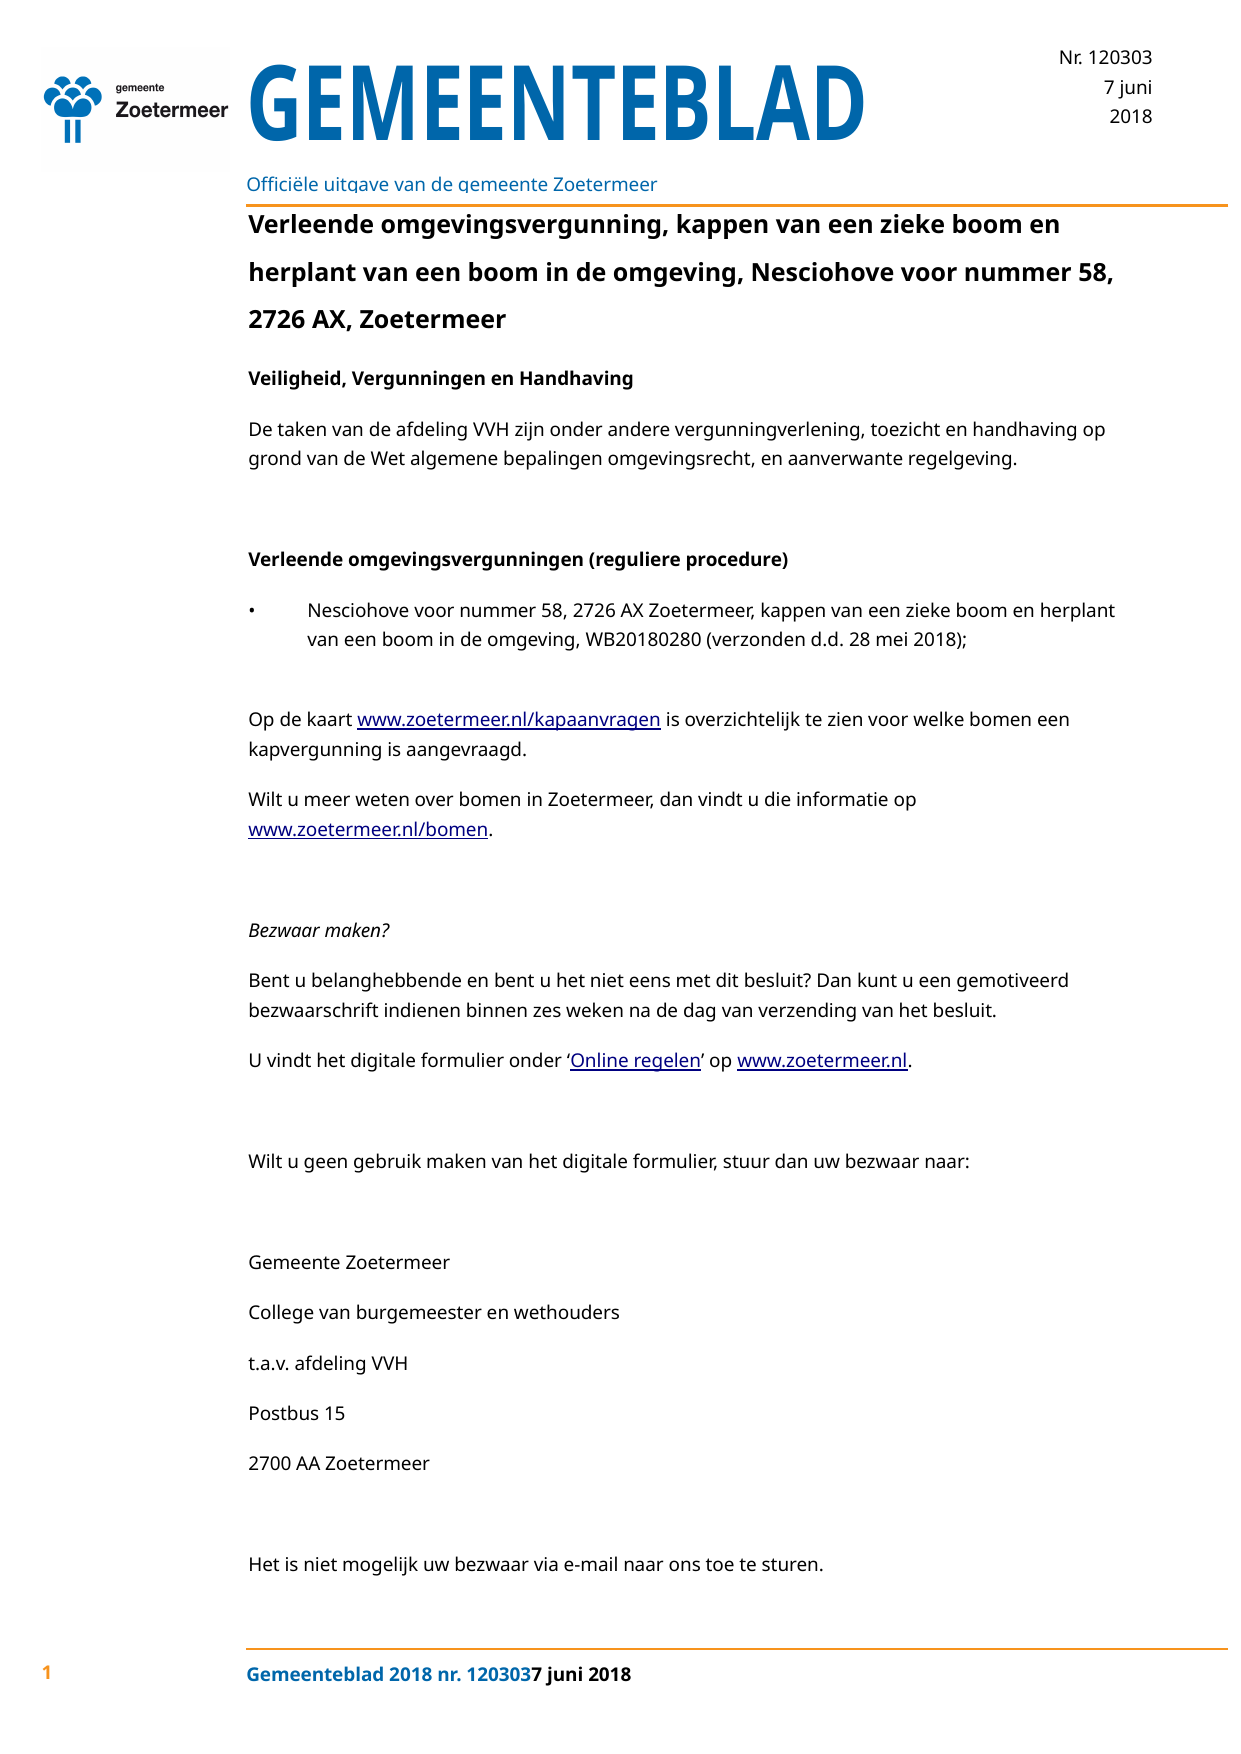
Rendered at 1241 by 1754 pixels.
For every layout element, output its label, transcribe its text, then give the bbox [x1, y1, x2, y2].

list Nesciohove voor nummer 58, 2726 AX Zoetermeer, kappen van een zieke boom en herplant van een boom in de omgeving, WB20180280 (verzonden d.d. 28 mei 2018); [248, 597, 1152, 652]
text Bent u belanghebbende en bent u het niet eens met dit besluit? Dan kunt u een gemotiveerd bezwaarschrift indienen binnen zes weken na de dag van verzending van het besluit. [248, 967, 1152, 1022]
text Wilt u meer weten over bomen in Zoetermeer, dan vindt u die informatie op www.zoetermeer.nl/bomen. [248, 786, 1152, 842]
text Postbus 15 [248, 1400, 1152, 1426]
text De taken van de afdeling VVH zijn onder andere vergunningverlening, toezicht en handhaving op grond van de Wet algemene bepalingen omgevingsrecht, en aanverwante regelgeving. [248, 416, 1152, 471]
text Veiligheid, Vergunningen en Handhaving [248, 366, 1152, 391]
text Wilt u geen gebruik maken van het digitale formulier, stuur dan uw bezwaar naar: [248, 1148, 1152, 1174]
text Het is niet mogelijk uw bezwaar via e-mail naar ons toe te sturen. [248, 1551, 1152, 1577]
picture [41, 47, 231, 172]
text College van burgemeester en wethouders [248, 1299, 1152, 1325]
text Verleende omgevingsvergunning, kappen van een zieke boom en herplant van een boom in de omgeving, Nesciohove voor nummer 58, 2726 AX, Zoetermeer [248, 207, 1152, 336]
text 2700 AA Zoetermeer [248, 1451, 1152, 1476]
text U vindt het digitale formulier onder ‘Online regelen’ op www.zoetermeer.nl. [248, 1047, 1152, 1073]
text Op de kaart www.zoetermeer.nl/kapaanvragen is overzichtelijk te zien voor welke bomen een kapvergunning is aangevraagd. [248, 706, 1152, 762]
text t.a.v. afdeling VVH [248, 1350, 1152, 1375]
text Verleende omgevingsvergunningen (reguliere procedure) [248, 546, 1152, 572]
text Gemeente Zoetermeer [248, 1249, 1152, 1274]
text Bezwaar maken? [248, 917, 1152, 942]
